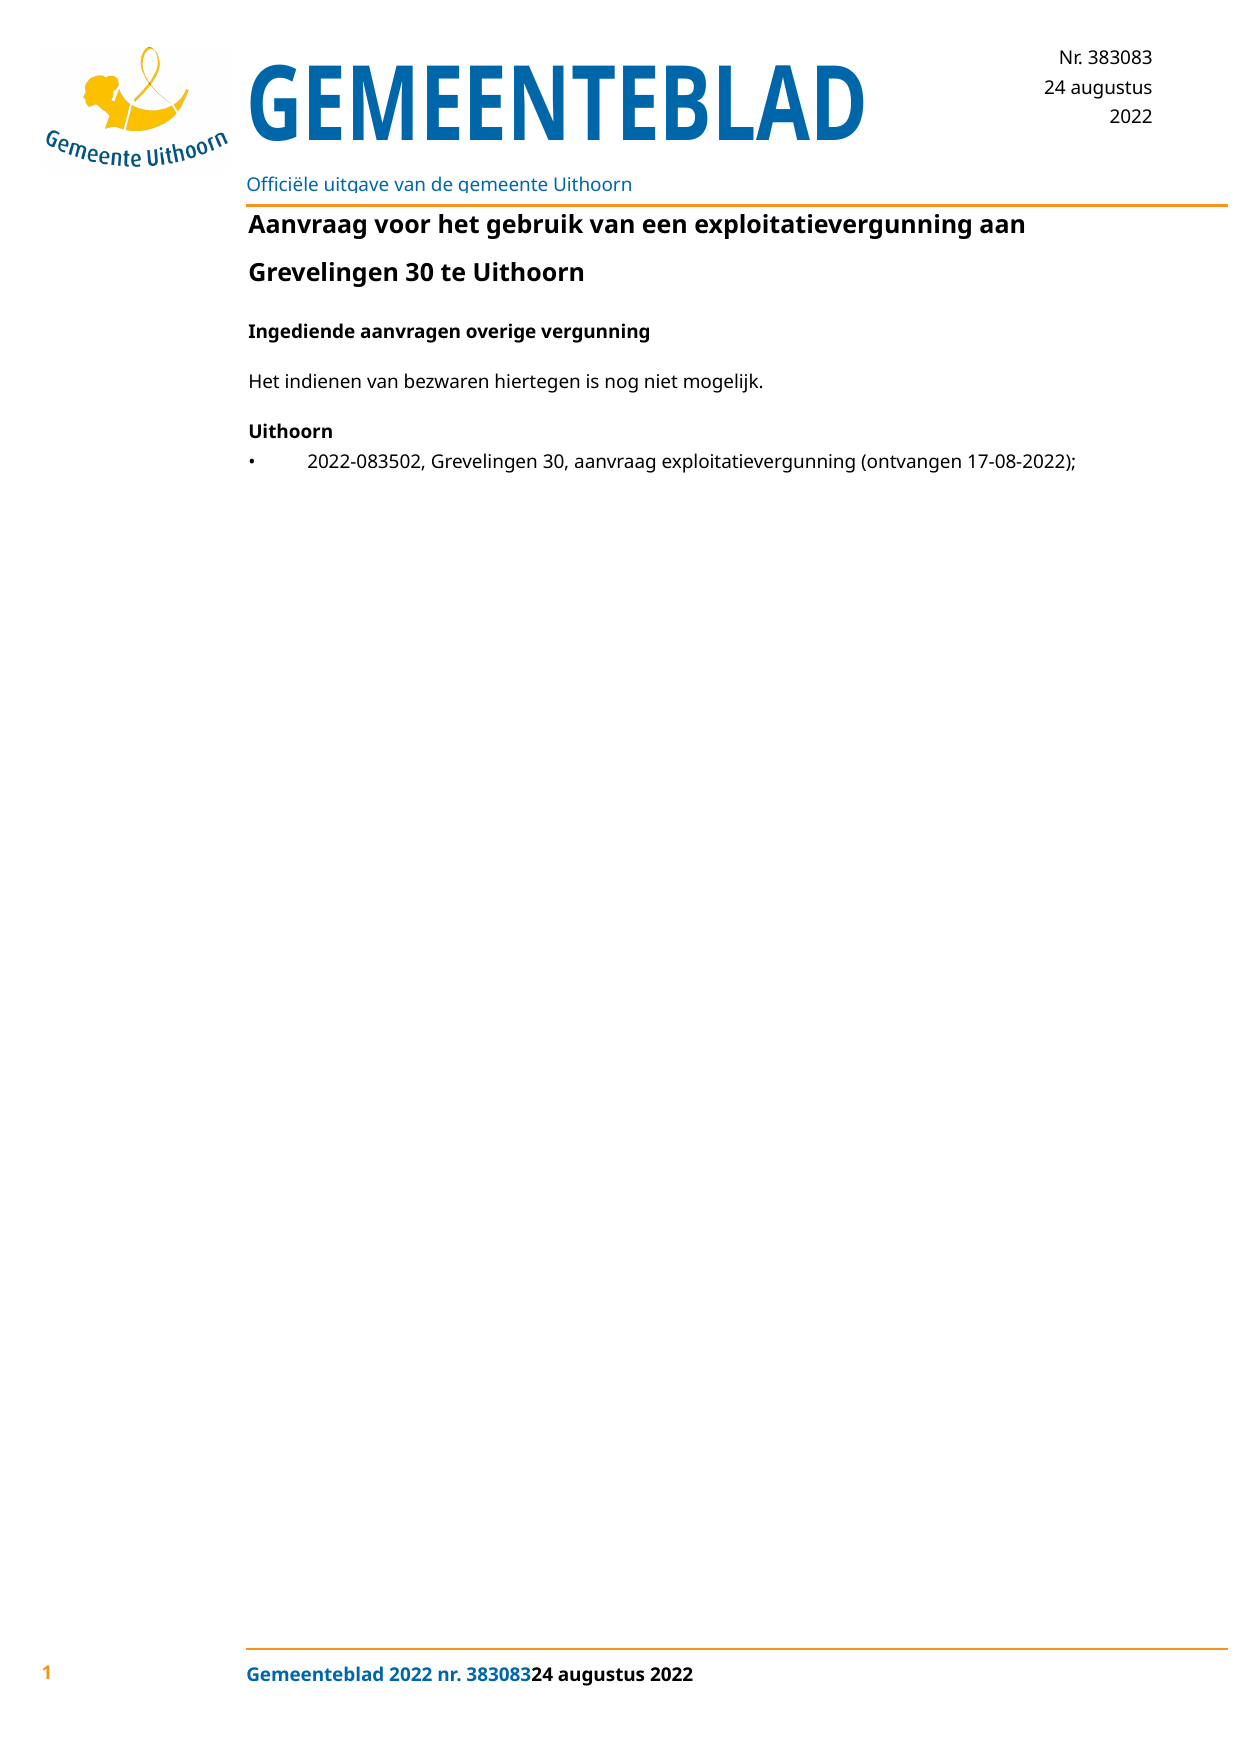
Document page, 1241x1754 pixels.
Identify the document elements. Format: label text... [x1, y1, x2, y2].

picture [41, 47, 231, 172]
text Aanvraag voor het gebruik van een exploitatievergunning aan Grevelingen 30 te Uithoorn [248, 207, 1152, 288]
text Het indienen van bezwaren hiertegen is nog niet mogelijk. [248, 368, 1152, 394]
text Ingediende aanvragen overige vergunning [248, 318, 1152, 344]
text Uithoorn [248, 419, 1152, 444]
list 2022-083502, Grevelingen 30, aanvraag exploitatievergunning (ontvangen 17-08-2022); [248, 448, 1152, 474]
